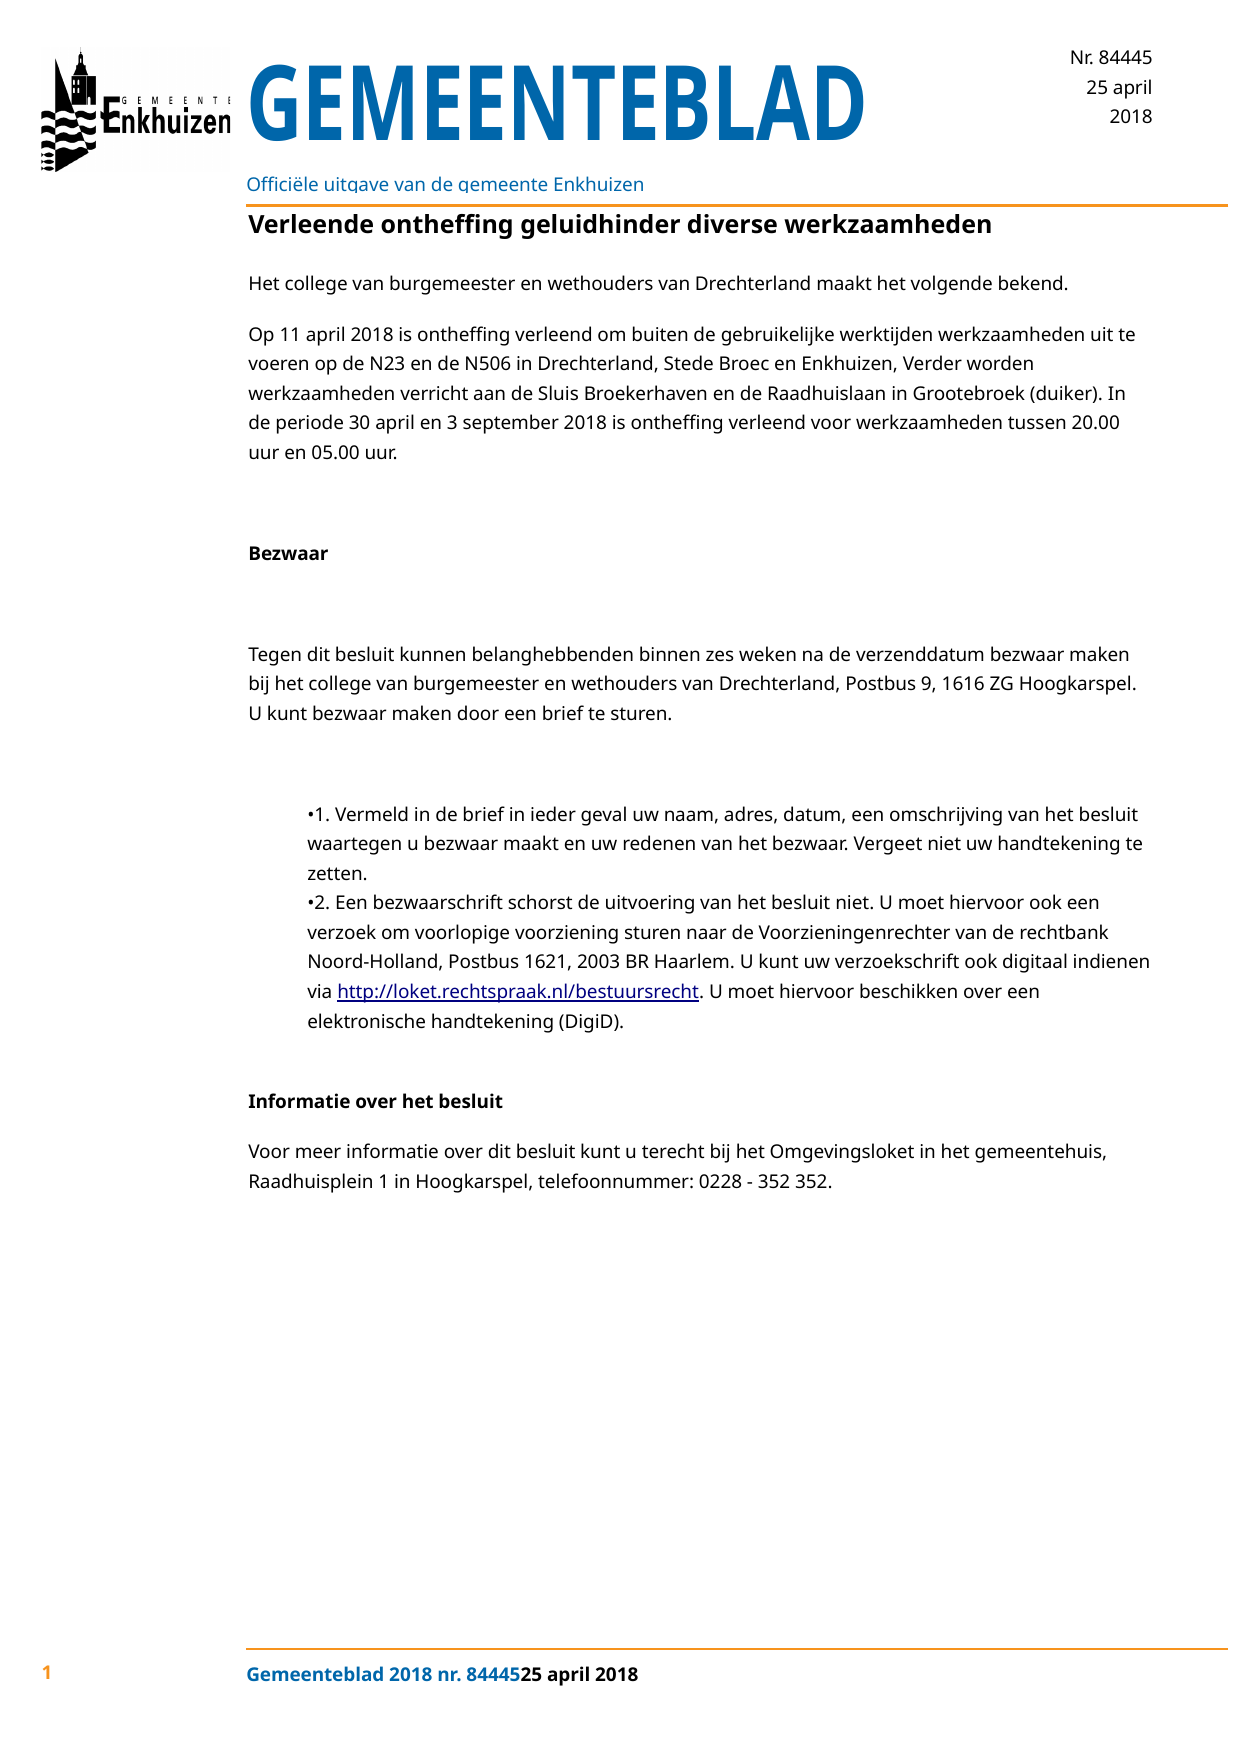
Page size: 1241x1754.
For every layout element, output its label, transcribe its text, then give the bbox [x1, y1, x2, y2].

list •1. Vermeld in de brief in ieder geval uw naam, adres, datum, een omschrijving van het besluit waartegen u bezwaar maakt en uw redenen van het bezwaar. Vergeet niet uw handtekening te zetten. [248, 801, 1152, 886]
text Voor meer informatie over dit besluit kunt u terecht bij het Omgevingsloket in het gemeentehuis, Raadhuisplein 1 in Hoogkarspel, telefoonnummer: 0228 - 352 352. [248, 1138, 1152, 1193]
picture [41, 47, 231, 172]
text Bezwaar [248, 540, 1152, 566]
text Informatie over het besluit [248, 1088, 1152, 1113]
text Verleende ontheffing geluidhinder diverse werkzaamheden [248, 207, 1152, 241]
text Op 11 april 2018 is ontheffing verleend om buiten de gebruikelijke werktijden werkzaamheden uit te voeren op de N23 en de N506 in Drechterland, Stede Broec en Enkhuizen, Verder worden werkzaamheden verricht aan de Sluis Broekerhaven en de Raadhuislaan in Grootebroek (duiker). In de periode 30 april en 3 september 2018 is ontheffing verleend voor werkzaamheden tussen 20.00 uur en 05.00 uur. [248, 321, 1152, 465]
text Het college van burgemeester en wethouders van Drechterland maakt het volgende bekend. [248, 270, 1152, 296]
text Tegen dit besluit kunnen belanghebbenden binnen zes weken na de verzenddatum bezwaar maken bij het college van burgemeester en wethouders van Drechterland, Postbus 9, 1616 ZG Hoogkarspel. U kunt bezwaar maken door een brief te sturen. [248, 641, 1152, 726]
list •2. Een bezwaarschrift schorst de uitvoering van het besluit niet. U moet hiervoor ook een verzoek om voorlopige voorziening sturen naar de Voorzieningenrechter van de rechtbank Noord-Holland, Postbus 1621, 2003 BR Haarlem. U kunt uw verzoekschrift ook digitaal indienen via http://loket.rechtspraak.nl/bestuursrecht. U moet hiervoor beschikken over een elektronische handtekening (DigiD). [248, 889, 1152, 1033]
